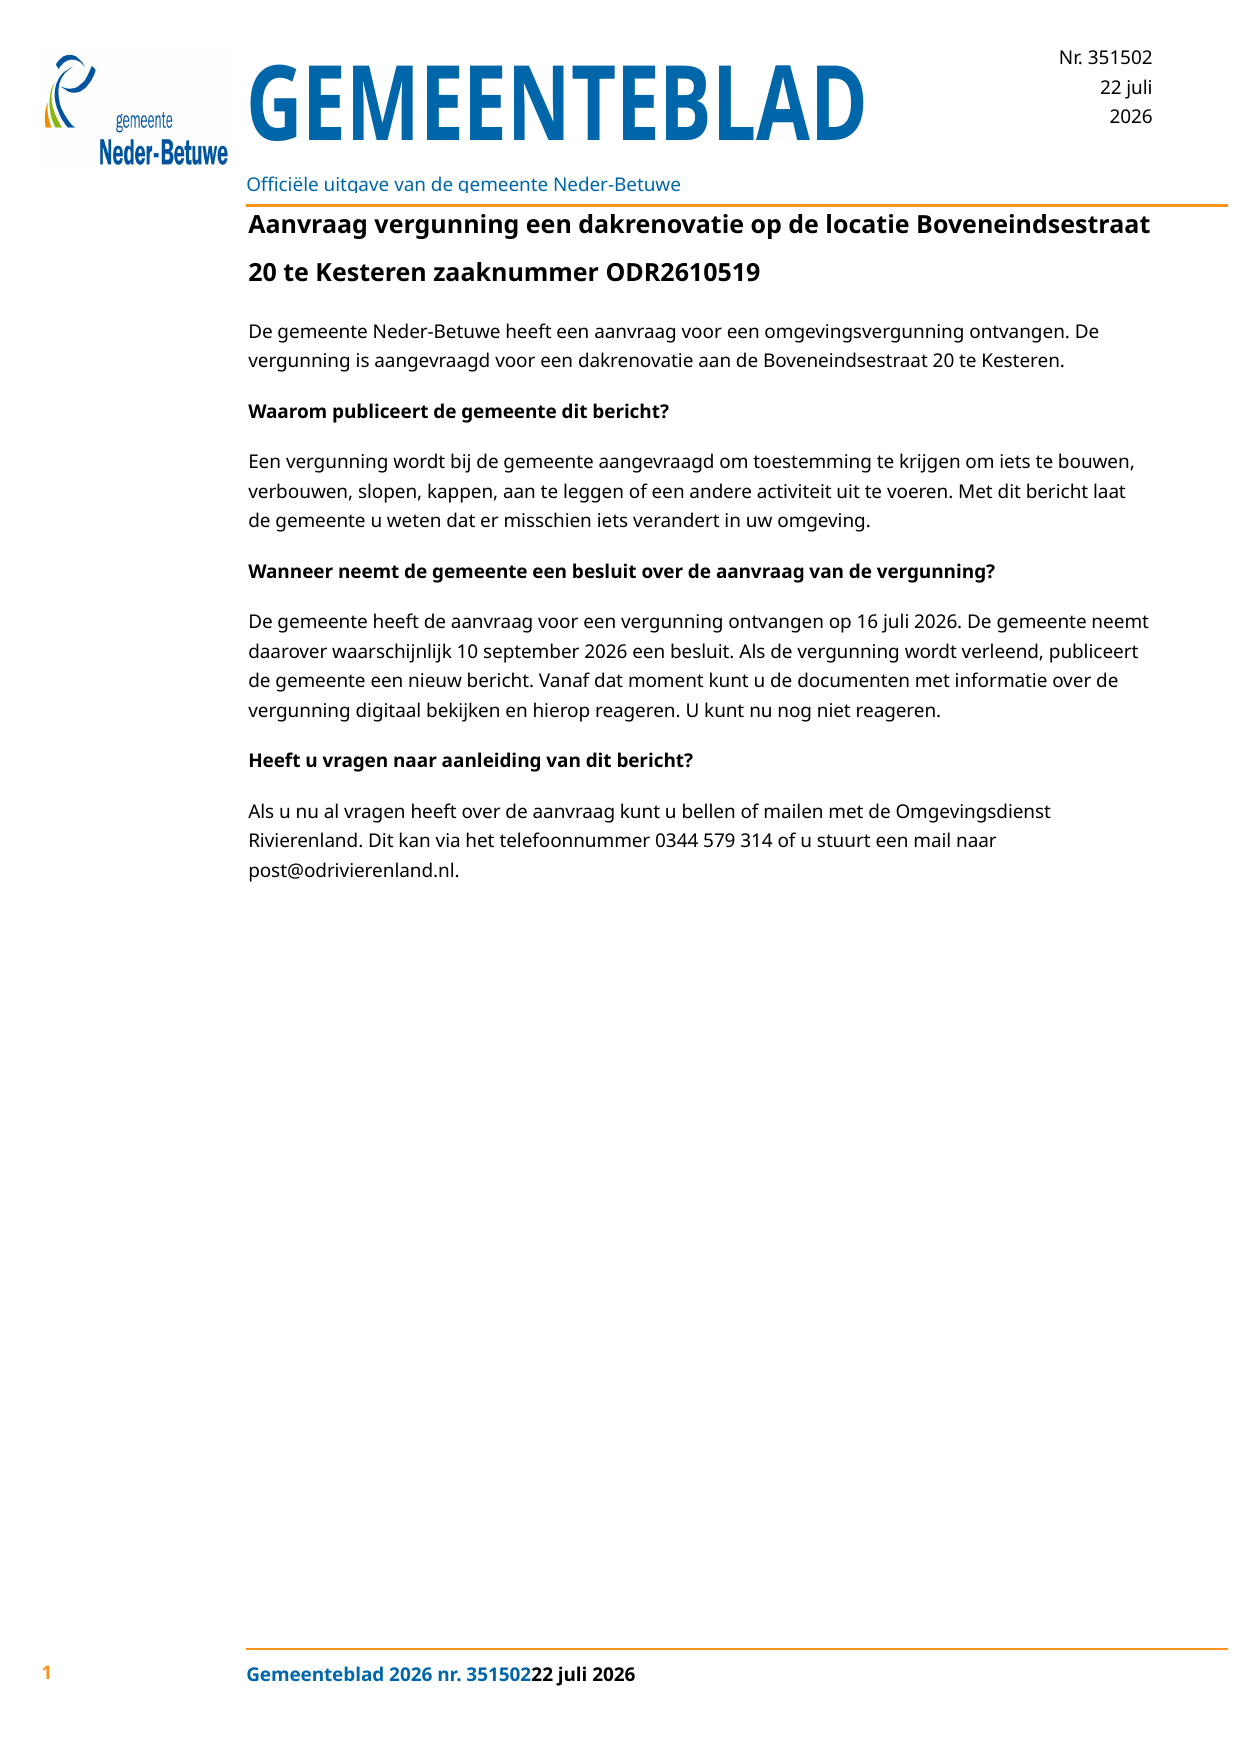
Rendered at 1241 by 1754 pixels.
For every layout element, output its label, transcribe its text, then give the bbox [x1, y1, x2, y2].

text Als u nu al vragen heeft over de aanvraag kunt u bellen of mailen met de Omgevingsdienst Rivierenland. Dit kan via het telefoonnummer 0344 579 314 of u stuurt een mail naar post@odrivierenland.nl. [248, 798, 1152, 883]
text Wanneer neemt de gemeente een besluit over de aanvraag van de vergunning? [248, 558, 1152, 584]
text Een vergunning wordt bij de gemeente aangevraagd om toestemming te krijgen om iets te bouwen, verbouwen, slopen, kappen, aan te leggen of een andere activiteit uit te voeren. Met dit bericht laat de gemeente u weten dat er misschien iets verandert in uw omgeving. [248, 448, 1152, 533]
text De gemeente heeft de aanvraag voor een vergunning ontvangen op 16 juli 2026. De gemeente neemt daarover waarschijnlijk 10 september 2026 een besluit. Als de vergunning wordt verleend, publiceert de gemeente een nieuw bericht. Vanaf dat moment kunt u de documenten met informatie over de vergunning digitaal bekijken en hierop reageren. U kunt nu nog niet reageren. [248, 608, 1152, 723]
text Heeft u vragen naar aanleiding van dit bericht? [248, 747, 1152, 773]
text Waarom publiceert de gemeente dit bericht? [248, 398, 1152, 424]
text De gemeente Neder-Betuwe heeft een aanvraag voor een omgevingsvergunning ontvangen. De vergunning is aangevraagd voor een dakrenovatie aan de Boveneindsestraat 20 te Kesteren. [248, 318, 1152, 373]
text Aanvraag vergunning een dakrenovatie op de locatie Boveneindsestraat 20 te Kesteren zaaknummer ODR2610519 [248, 207, 1152, 288]
picture [41, 47, 231, 172]
